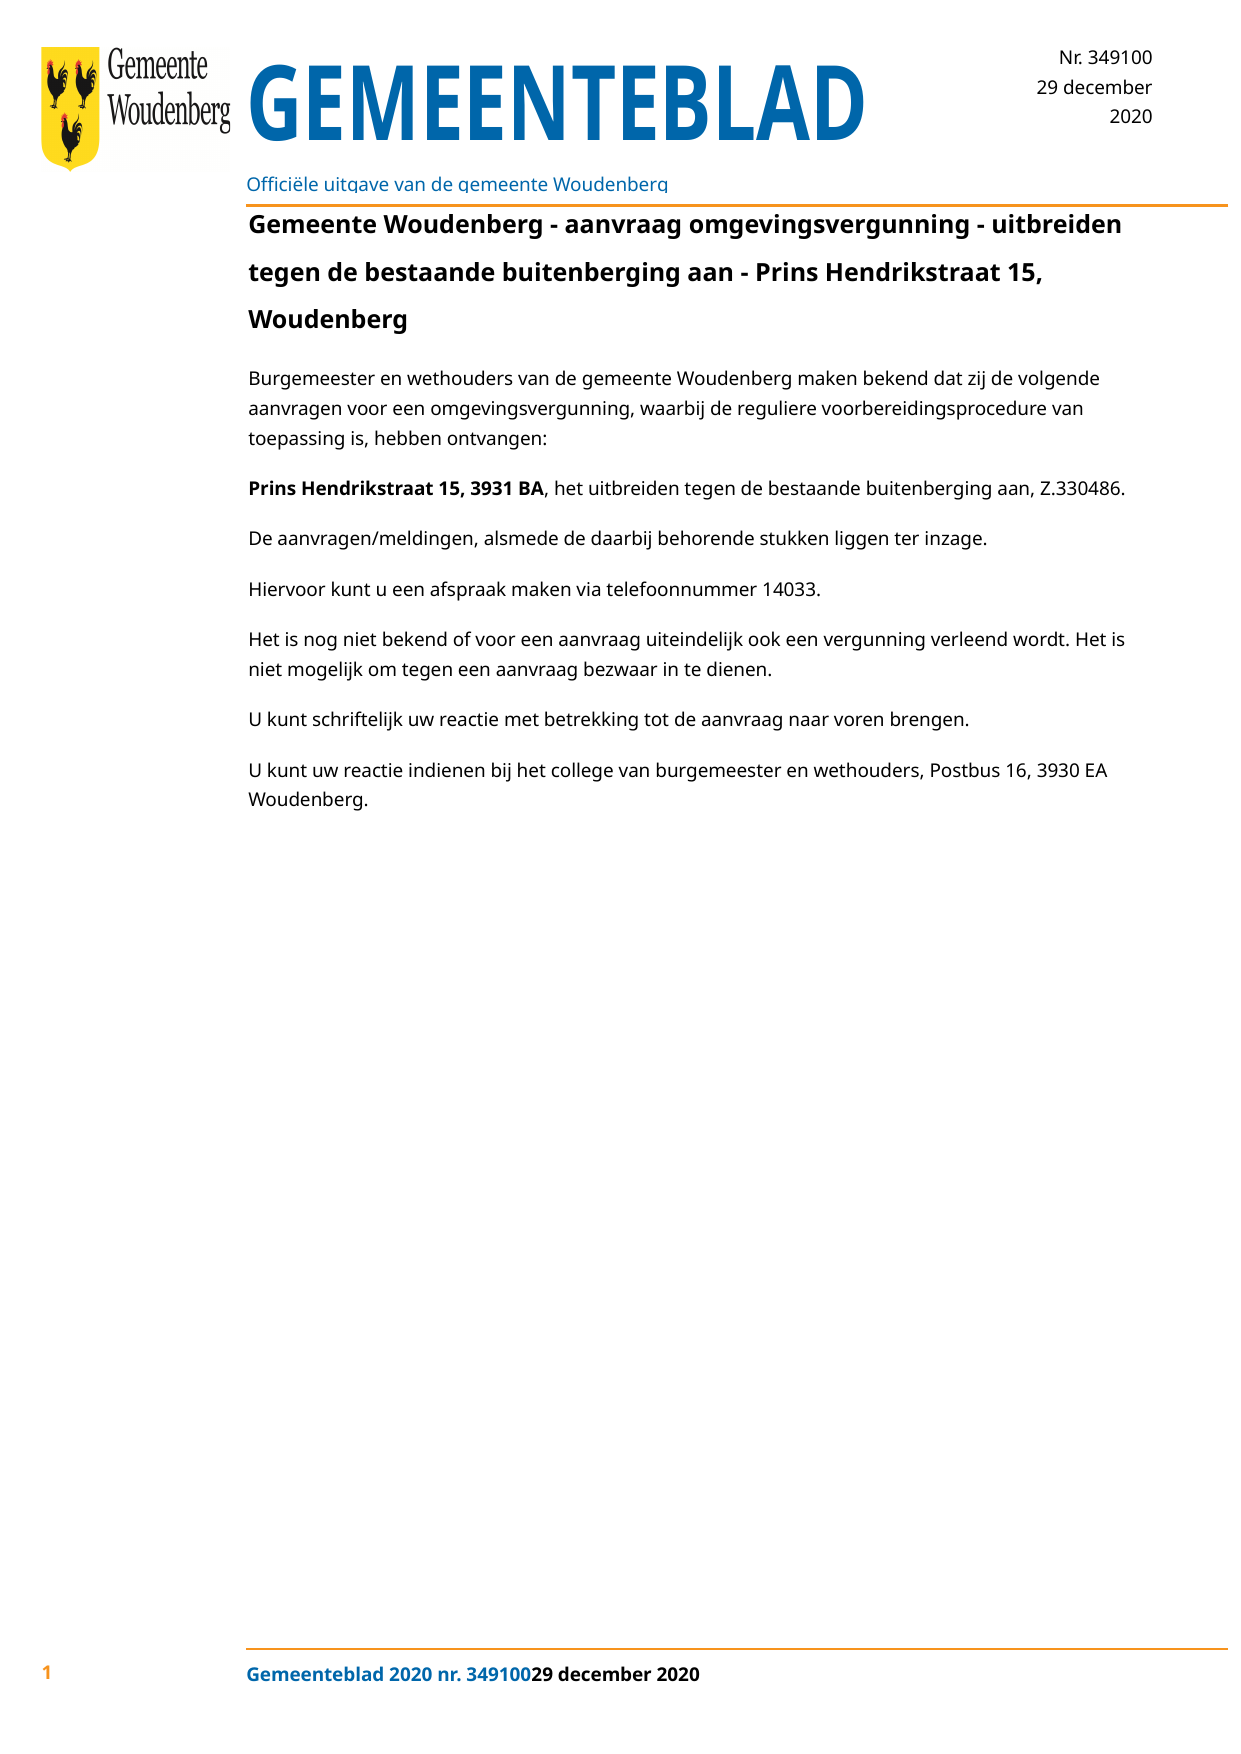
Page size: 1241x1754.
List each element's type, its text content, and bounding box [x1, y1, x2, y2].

text De aanvragen/meldingen, alsmede de daarbij behorende stukken liggen ter inzage. [248, 526, 1152, 551]
text Burgemeester en wethouders van de gemeente Woudenberg maken bekend dat zij de volgende aanvragen voor een omgevingsvergunning, waarbij de reguliere voorbereidingsprocedure van toepassing is, hebben ontvangen: [248, 366, 1152, 450]
text Prins Hendrikstraat 15, 3931 BA, het uitbreiden tegen de bestaande buitenberging aan, Z.330486. [248, 475, 1152, 501]
text Gemeente Woudenberg - aanvraag omgevingsvergunning - uitbreiden tegen de bestaande buitenberging aan - Prins Hendrikstraat 15, Woudenberg [248, 207, 1152, 336]
text Het is nog niet bekend of voor een aanvraag uiteindelijk ook een vergunning verleend wordt. Het is niet mogelijk om tegen een aanvraag bezwaar in te dienen. [248, 626, 1152, 682]
text Hiervoor kunt u een afspraak maken via telefoonnummer 14033. [248, 576, 1152, 602]
picture [41, 47, 231, 172]
text U kunt uw reactie indienen bij het college van burgemeester en wethouders, Postbus 16, 3930 EA Woudenberg. [248, 757, 1152, 812]
text U kunt schriftelijk uw reactie met betrekking tot de aanvraag naar voren brengen. [248, 706, 1152, 732]
